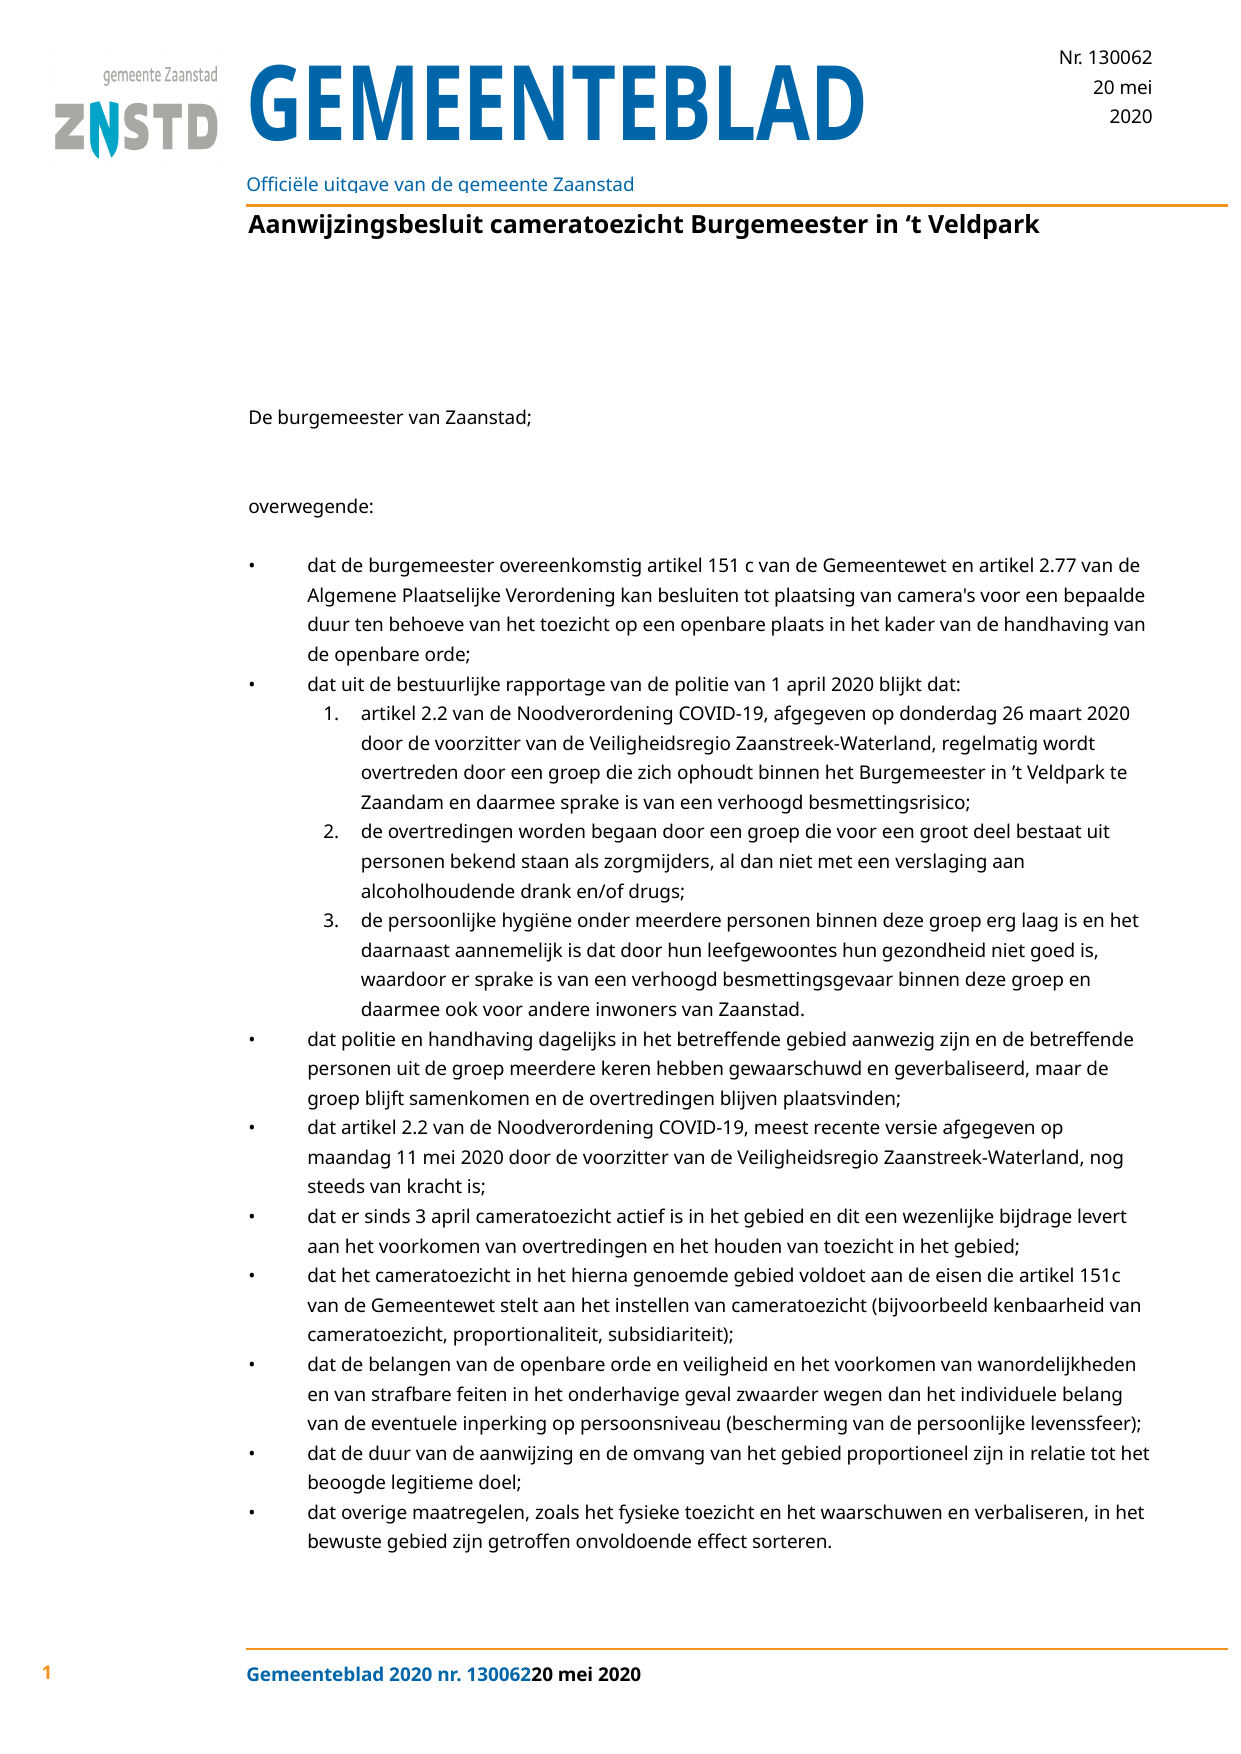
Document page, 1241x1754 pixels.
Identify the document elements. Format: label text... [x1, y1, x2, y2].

list dat er sinds 3 april cameratoezicht actief is in het gebied en dit een wezenlijke bijdrage levert aan het voorkomen van overtredingen en het houden van toezicht in het gebied; [248, 1203, 1152, 1258]
text overwegende: [248, 493, 1152, 519]
list dat de belangen van de openbare orde en veiligheid en het voorkomen van wanordelijkheden en van strafbare feiten in het onderhavige geval zwaarder wegen dan het individuele belang van de eventuele inperking op persoonsniveau (bescherming van de persoonlijke levenssfeer); [248, 1351, 1152, 1436]
list artikel 2.2 van de Noodverordening COVID-19, afgegeven op donderdag 26 maart 2020 door de voorzitter van de Veiligheidsregio Zaanstreek-Waterland, regelmatig wordt overtreden door een groep die zich ophoudt binnen het Burgemeester in ’t Veldpark te Zaandam en daarmee sprake is van een verhoogd besmettingsrisico; [323, 700, 1152, 815]
text De burgemeester van Zaanstad; [248, 404, 1152, 430]
list de persoonlijke hygiëne onder meerdere personen binnen deze groep erg laag is en het daarnaast aannemelijk is dat door hun leefgewoontes hun gezondheid niet goed is, waardoor er sprake is van een verhoogd besmettingsgevaar binnen deze groep en daarmee ook voor andere inwoners van Zaanstad. [323, 907, 1152, 1022]
list dat politie en handhaving dagelijks in het betreffende gebied aanwezig zijn en de betreffende personen uit de groep meerdere keren hebben gewaarschuwd en geverbaliseerd, maar de groep blijft samenkomen en de overtredingen blijven plaatsvinden; [248, 1026, 1152, 1111]
list de overtredingen worden begaan door een groep die voor een groot deel bestaat uit personen bekend staan als zorgmijders, al dan niet met een verslaging aan alcoholhoudende drank en/of drugs; [323, 819, 1152, 903]
list dat het cameratoezicht in het hierna genoemde gebied voldoet aan de eisen die artikel 151c van de Gemeentewet stelt aan het instellen van cameratoezicht (bijvoorbeeld kenbaarheid van cameratoezicht, proportionaliteit, subsidiariteit); [248, 1262, 1152, 1347]
list dat de duur van de aanwijzing en de omvang van het gebied proportioneel zijn in relatie tot het beoogde legitieme doel; [248, 1440, 1152, 1495]
list dat de burgemeester overeenkomstig artikel 151 c van de Gemeentewet en artikel 2.77 van de Algemene Plaatselijke Verordening kan besluiten tot plaatsing van camera's voor een bepaalde duur ten behoeve van het toezicht op een openbare plaats in het kader van de handhaving van de openbare orde; [248, 552, 1152, 667]
text Aanwijzingsbesluit cameratoezicht Burgemeester in ‘t Veldpark [248, 207, 1152, 241]
list dat artikel 2.2 van de Noodverordening COVID-19, meest recente versie afgegeven op maandag 11 mei 2020 door de voorzitter van de Veiligheidsregio Zaanstreek-Waterland, nog steeds van kracht is; [248, 1114, 1152, 1199]
picture [41, 47, 231, 172]
list dat overige maatregelen, zoals het fysieke toezicht en het waarschuwen en verbaliseren, in het bewuste gebied zijn getroffen onvoldoende effect sorteren. [248, 1499, 1152, 1554]
list dat uit de bestuurlijke rapportage van de politie van 1 april 2020 blijkt dat: [248, 671, 1152, 696]
